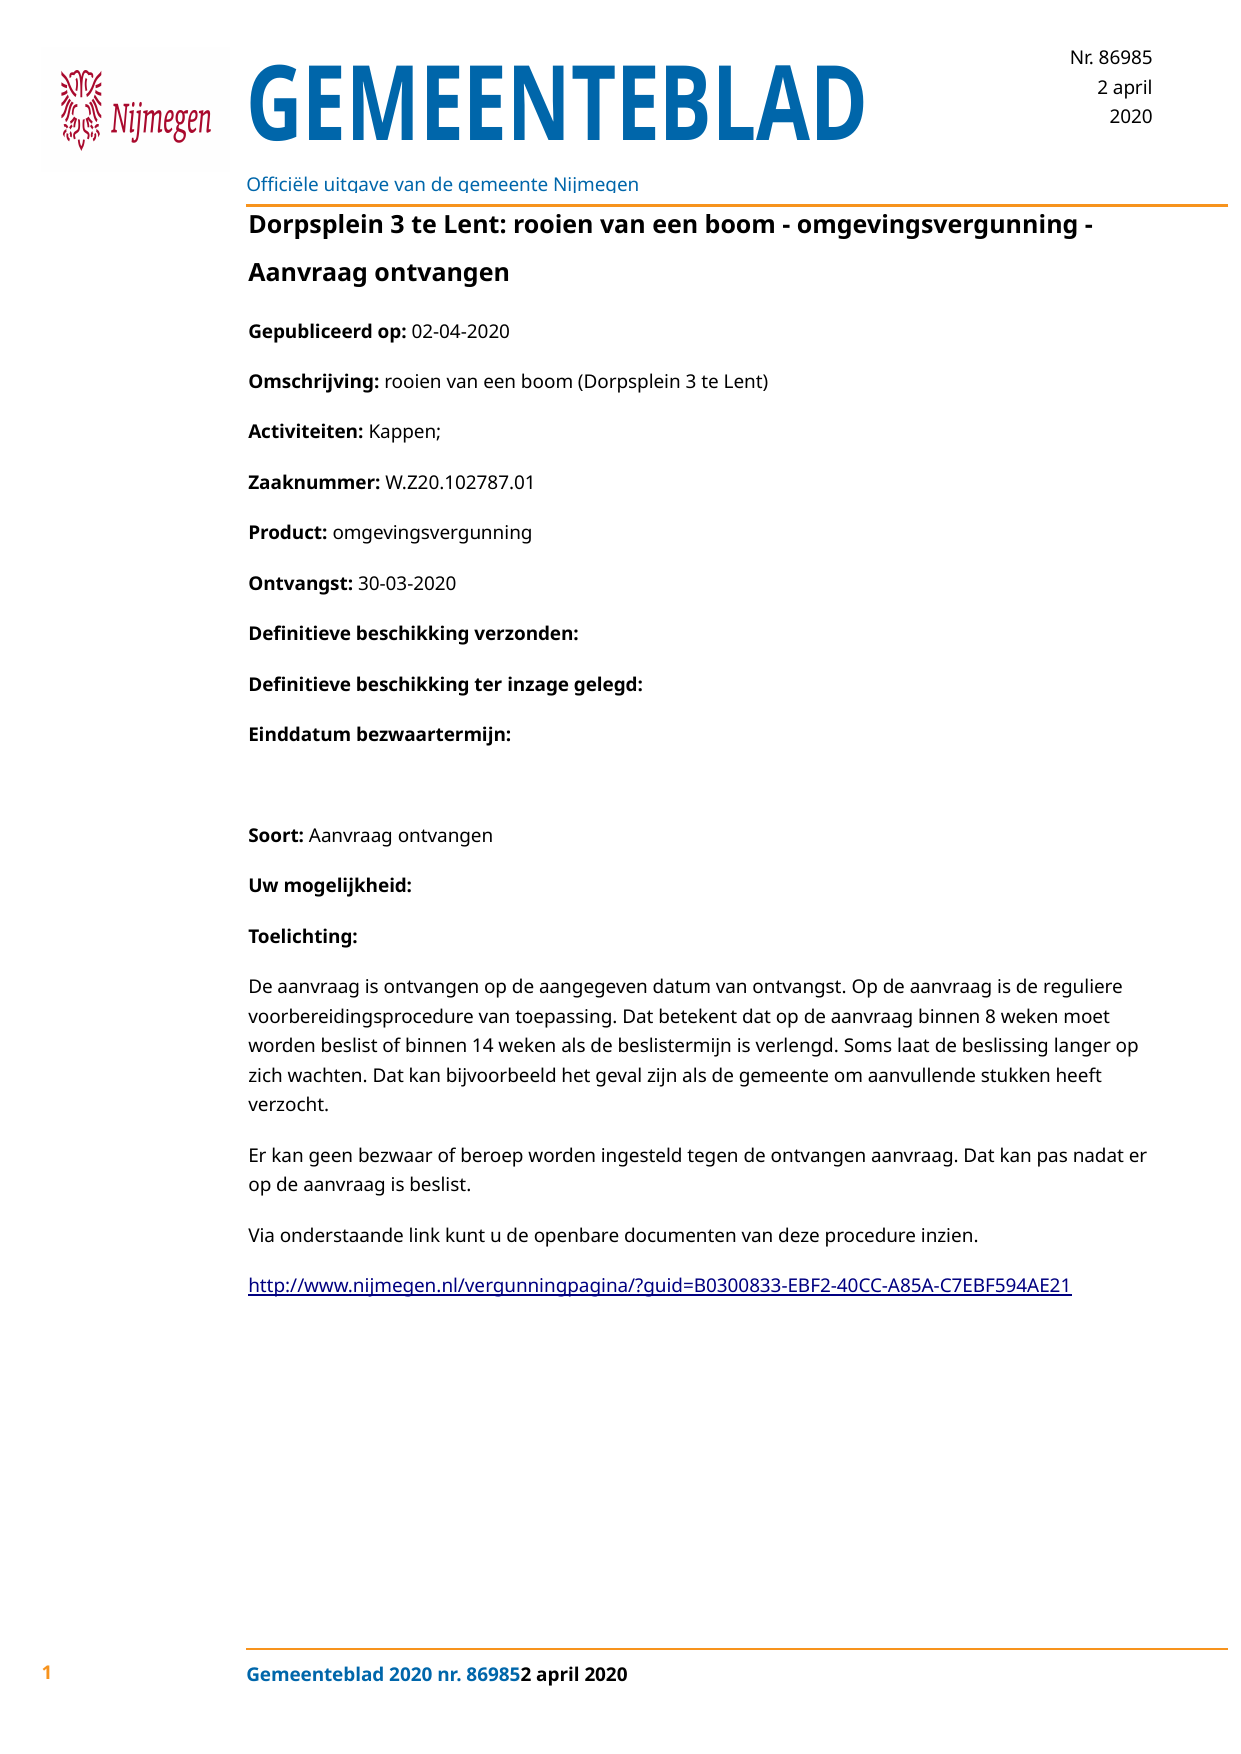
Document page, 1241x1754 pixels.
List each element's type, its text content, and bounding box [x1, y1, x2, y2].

text Omschrijving: rooien van een boom (Dorpsplein 3 te Lent) [248, 368, 1152, 394]
text Product: omgevingsvergunning [248, 519, 1152, 545]
text Einddatum bezwaartermijn: [248, 721, 1152, 747]
picture [41, 47, 231, 172]
text Toelichting: [248, 923, 1152, 949]
text Ontvangst: 30-03-2020 [248, 570, 1152, 596]
text De aanvraag is ontvangen op de aangegeven datum van ontvangst. Op de aanvraag is de reguliere voorbereidingsprocedure van toepassing. Dat betekent dat op de aanvraag binnen 8 weken moet worden beslist of binnen 14 weken als de beslistermijn is verlengd. Soms laat de beslissing langer op zich wachten. Dat kan bijvoorbeeld het geval zijn als de gemeente om aanvullende stukken heeft verzocht. [248, 973, 1152, 1117]
text Zaaknummer: W.Z20.102787.01 [248, 469, 1152, 495]
text http://www.nijmegen.nl/vergunningpagina/?guid=B0300833-EBF2-40CC-A85A-C7EBF594AE21 [248, 1272, 1152, 1298]
text Dorpsplein 3 te Lent: rooien van een boom - omgevingsvergunning - Aanvraag ontvangen [248, 207, 1152, 288]
text Gepubliceerd op: 02-04-2020 [248, 318, 1152, 344]
text Activiteiten: Kappen; [248, 419, 1152, 444]
text Soort: Aanvraag ontvangen [248, 822, 1152, 848]
text Uw mogelijkheid: [248, 872, 1152, 898]
text Definitieve beschikking verzonden: [248, 620, 1152, 646]
text Via onderstaande link kunt u de openbare documenten van deze procedure inzien. [248, 1222, 1152, 1248]
text Er kan geen bezwaar of beroep worden ingesteld tegen de ontvangen aanvraag. Dat kan pas nadat er op de aanvraag is beslist. [248, 1142, 1152, 1197]
text Definitieve beschikking ter inzage gelegd: [248, 671, 1152, 697]
